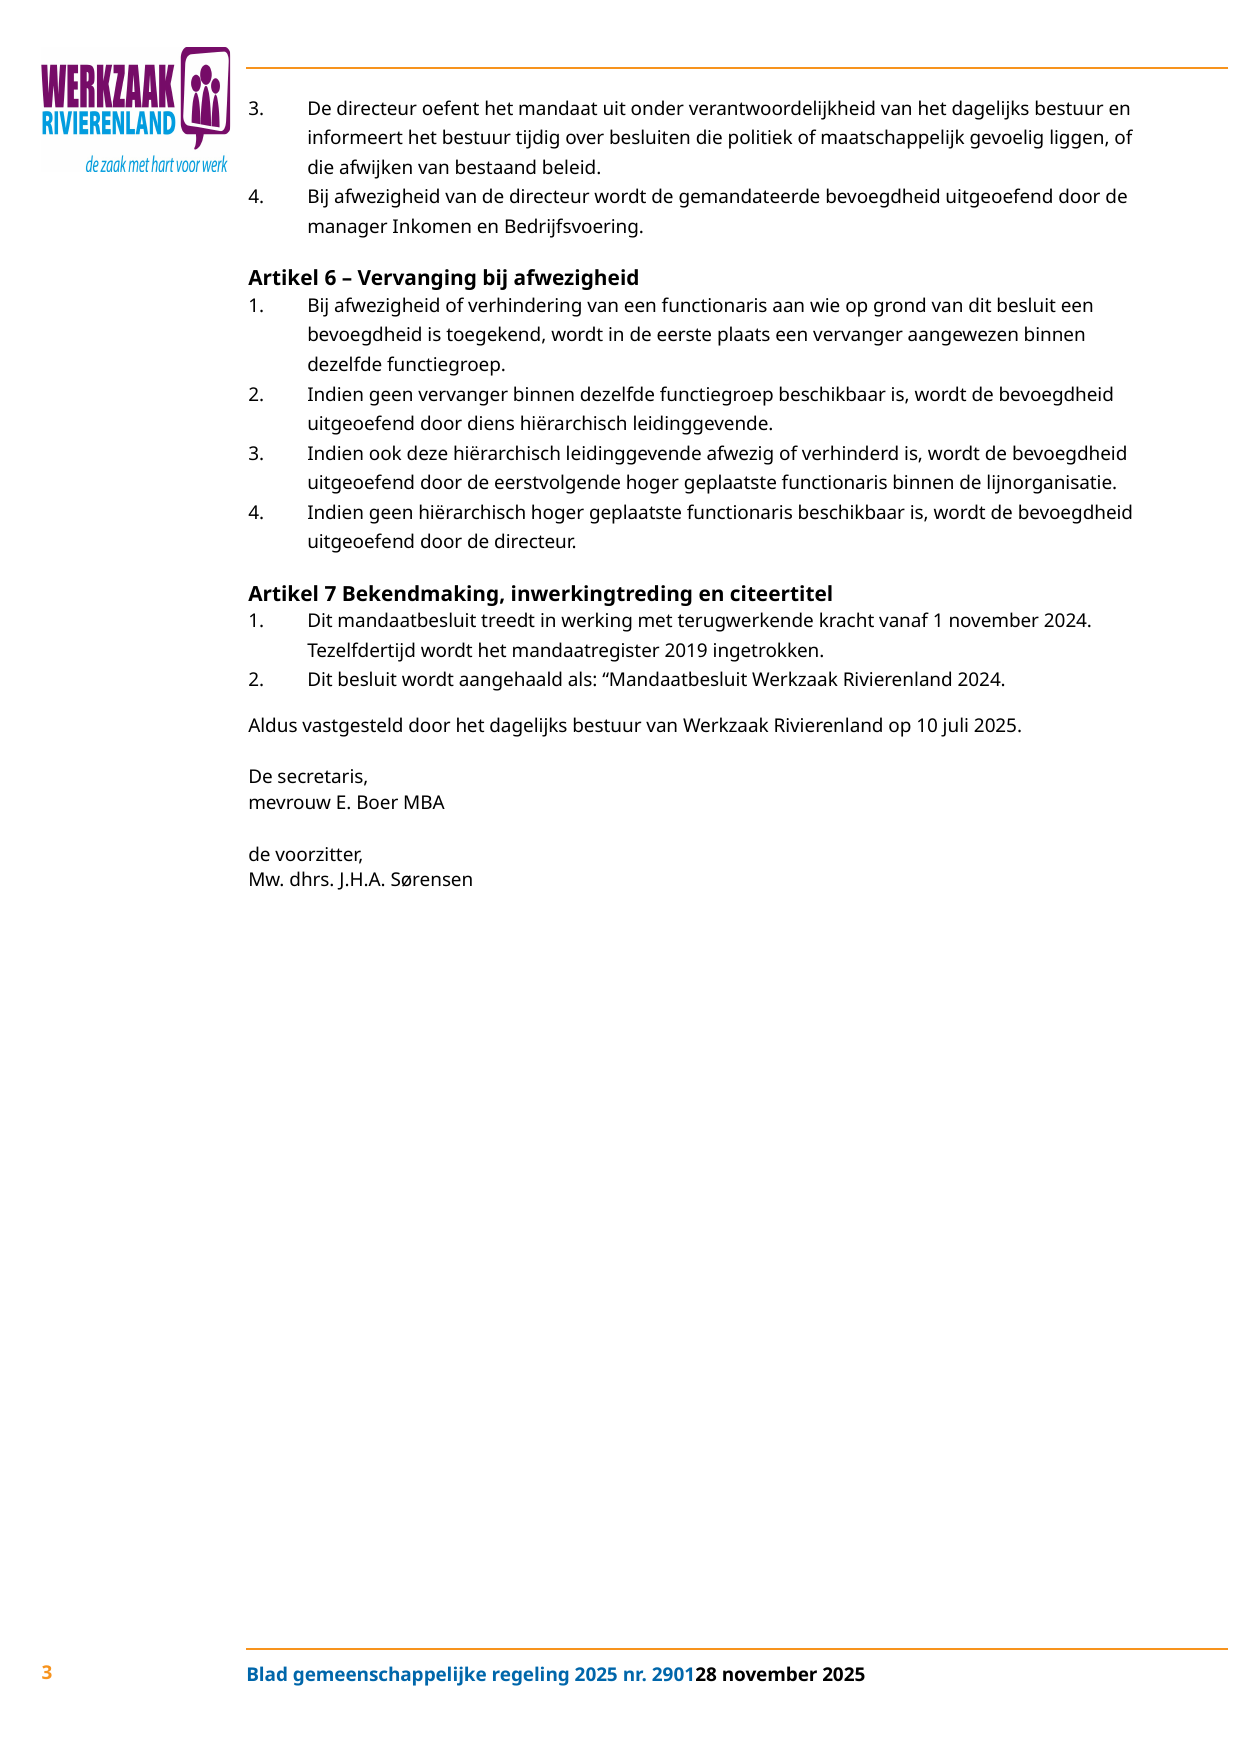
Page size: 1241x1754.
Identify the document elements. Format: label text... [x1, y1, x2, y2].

list De directeur oefent het mandaat uit onder verantwoordelijkheid van het dagelijks bestuur en informeert het bestuur tijdig over besluiten die politiek of maatschappelijk gevoelig liggen, of die afwijken van bestaand beleid. [248, 95, 1152, 180]
text Artikel 6 – Vervanging bij afwezigheid [248, 263, 1152, 292]
list Indien ook deze hiërarchisch leidinggevende afwezig of verhinderd is, wordt de bevoegdheid uitgeoefend door de eerstvolgende hoger geplaatste functionaris binnen de lijnorganisatie. [248, 440, 1152, 495]
list Indien geen vervanger binnen dezelfde functiegroep beschikbaar is, wordt de bevoegdheid uitgeoefend door diens hiërarchisch leidinggevende. [248, 381, 1152, 436]
text Artikel 7 Bekendmaking, inwerkingtreding en citeertitel [248, 579, 1152, 607]
list Bij afwezigheid of verhindering van een functionaris aan wie op grond van dit besluit een bevoegdheid is toegekend, wordt in de eerste plaats een vervanger aangewezen binnen dezelfde functiegroep. [248, 292, 1152, 377]
list Indien geen hiërarchisch hoger geplaatste functionaris beschikbaar is, wordt de bevoegdheid uitgeoefend door de directeur. [248, 499, 1152, 554]
list Bij afwezigheid van de directeur wordt de gemandateerde bevoegdheid uitgeoefend door de manager Inkomen en Bedrijfsvoering. [248, 183, 1152, 239]
list Dit mandaatbesluit treedt in werking met terugwerkende kracht vanaf 1 november 2024. Tezelfdertijd wordt het mandaatregister 2019 ingetrokken. [248, 607, 1152, 663]
list Dit besluit wordt aangehaald als: “Mandaatbesluit Werkzaak Rivierenland 2024. [248, 667, 1152, 692]
picture [41, 47, 231, 172]
text De secretaris, [248, 764, 1152, 789]
text Aldus vastgesteld door het dagelijks bestuur van Werkzaak Rivierenland op 10 juli 2025. [248, 712, 1152, 738]
text de voorzitter, [248, 841, 1152, 867]
text Mw. dhrs. J.H.A. Sørensen [248, 867, 1152, 892]
text mevrouw E. Boer MBA [248, 789, 1152, 815]
